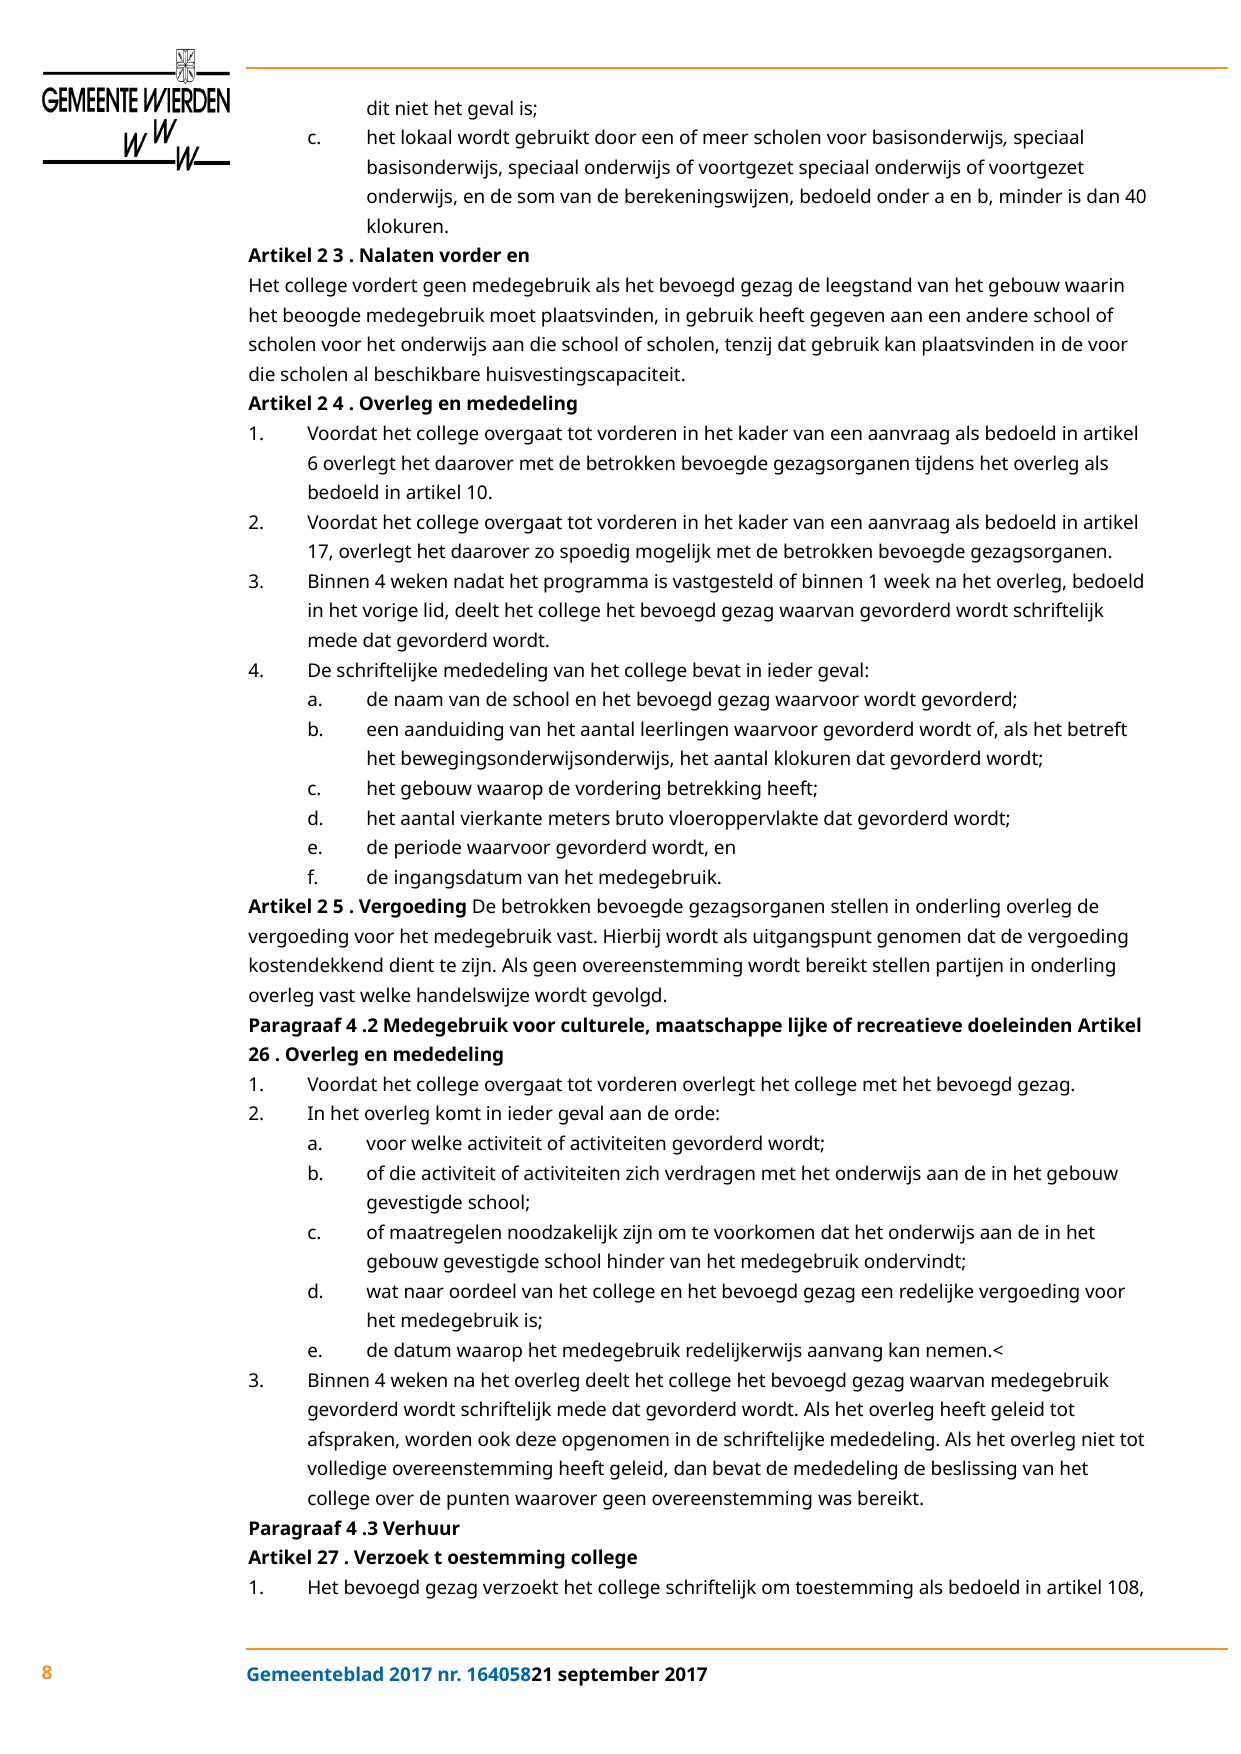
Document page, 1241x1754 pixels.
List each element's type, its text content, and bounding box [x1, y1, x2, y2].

list de datum waarop het medegebruik redelijkerwijs aanvang kan nemen.< [307, 1337, 1152, 1363]
list voor welke activiteit of activiteiten gevorderd wordt; [307, 1130, 1152, 1156]
list het lokaal wordt gebruikt door een of meer scholen voor basisonderwijs, speciaal basisonderwijs, speciaal onderwijs of voortgezet speciaal onderwijs of voortgezet onderwijs, en de som van de berekeningswijzen, bedoeld onder a en b, minder is dan 40 klokuren. [307, 124, 1152, 239]
list Binnen 4 weken nadat het programma is vastgesteld of binnen 1 week na het overleg, bedoeld in het vorige lid, deelt het college het bevoegd gezag waarvan gevorderd wordt schriftelijk mede dat gevorderd wordt. [248, 568, 1152, 653]
list De schriftelijke mededeling van het college bevat in ieder geval: [248, 657, 1152, 683]
text Artikel 2 4 . Overleg en mededeling [248, 391, 1152, 416]
list het gebouw waarop de vordering betrekking heeft; [307, 775, 1152, 801]
list de ingangsdatum van het medegebruik. [307, 864, 1152, 890]
list of maatregelen noodzakelijk zijn om te voorkomen dat het onderwijs aan de in het gebouw gevestigde school hinder van het medegebruik ondervindt; [307, 1219, 1152, 1274]
list dit niet het geval is; [307, 95, 1152, 121]
text Artikel 27 . Verzoek t oestemming college [248, 1544, 1152, 1570]
list of die activiteit of activiteiten zich verdragen met het onderwijs aan de in het gebouw gevestigde school; [307, 1160, 1152, 1215]
list een aanduiding van het aantal leerlingen waarvoor gevorderd wordt of, als het betreft het bewegingsonderwijsonderwijs, het aantal klokuren dat gevorderd wordt; [307, 716, 1152, 771]
list Voordat het college overgaat tot vorderen overlegt het college met het bevoegd gezag. [248, 1071, 1152, 1097]
text Artikel 2 3 . Nalaten vorder en [248, 243, 1152, 268]
list In het overleg komt in ieder geval aan de orde: [248, 1101, 1152, 1126]
picture [41, 47, 231, 172]
list de naam van de school en het bevoegd gezag waarvoor wordt gevorderd; [307, 686, 1152, 712]
list het aantal vierkante meters bruto vloeroppervlakte dat gevorderd wordt; [307, 805, 1152, 831]
text Paragraaf 4 .3 Verhuur [248, 1515, 1152, 1541]
text Het college vordert geen medegebruik als het bevoegd gezag de leegstand van het gebouw waarin het beoogde medegebruik moet plaatsvinden, in gebruik heeft gegeven aan een andere school of scholen voor het onderwijs aan die school of scholen, tenzij dat gebruik kan plaatsvinden in de voor die scholen al beschikbare huisvestingscapaciteit. [248, 272, 1152, 387]
text Artikel 2 5 . Vergoeding De betrokken bevoegde gezagsorganen stellen in onderling overleg de vergoeding voor het medegebruik vast. Hierbij wordt als uitgangspunt genomen dat de vergoeding kostendekkend dient te zijn. Als geen overeenstemming wordt bereikt stellen partijen in onderling overleg vast welke handelswijze wordt gevolgd. [248, 893, 1152, 1008]
list Het bevoegd gezag verzoekt het college schriftelijk om toestemming als bedoeld in artikel 108, [248, 1574, 1152, 1600]
list Voordat het college overgaat tot vorderen in het kader van een aanvraag als bedoeld in artikel 17, overlegt het daarover zo spoedig mogelijk met de betrokken bevoegde gezagsorganen. [248, 509, 1152, 564]
list Binnen 4 weken na het overleg deelt het college het bevoegd gezag waarvan medegebruik gevorderd wordt schriftelijk mede dat gevorderd wordt. Als het overleg heeft geleid tot afspraken, worden ook deze opgenomen in de schriftelijke mededeling. Als het overleg niet tot volledige overeenstemming heeft geleid, dan bevat de mededeling de beslissing van het college over de punten waarover geen overeenstemming was bereikt. [248, 1367, 1152, 1511]
list Voordat het college overgaat tot vorderen in het kader van een aanvraag als bedoeld in artikel 6 overlegt het daarover met de betrokken bevoegde gezagsorganen tijdens het overleg als bedoeld in artikel 10. [248, 420, 1152, 505]
list wat naar oordeel van het college en het bevoegd gezag een redelijke vergoeding voor het medegebruik is; [307, 1278, 1152, 1333]
text Paragraaf 4 .2 Medegebruik voor culturele, maatschappe lijke of recreatieve doeleinden Artikel 26 . Overleg en mededeling [248, 1012, 1152, 1067]
list de periode waarvoor gevorderd wordt, en [307, 834, 1152, 860]
